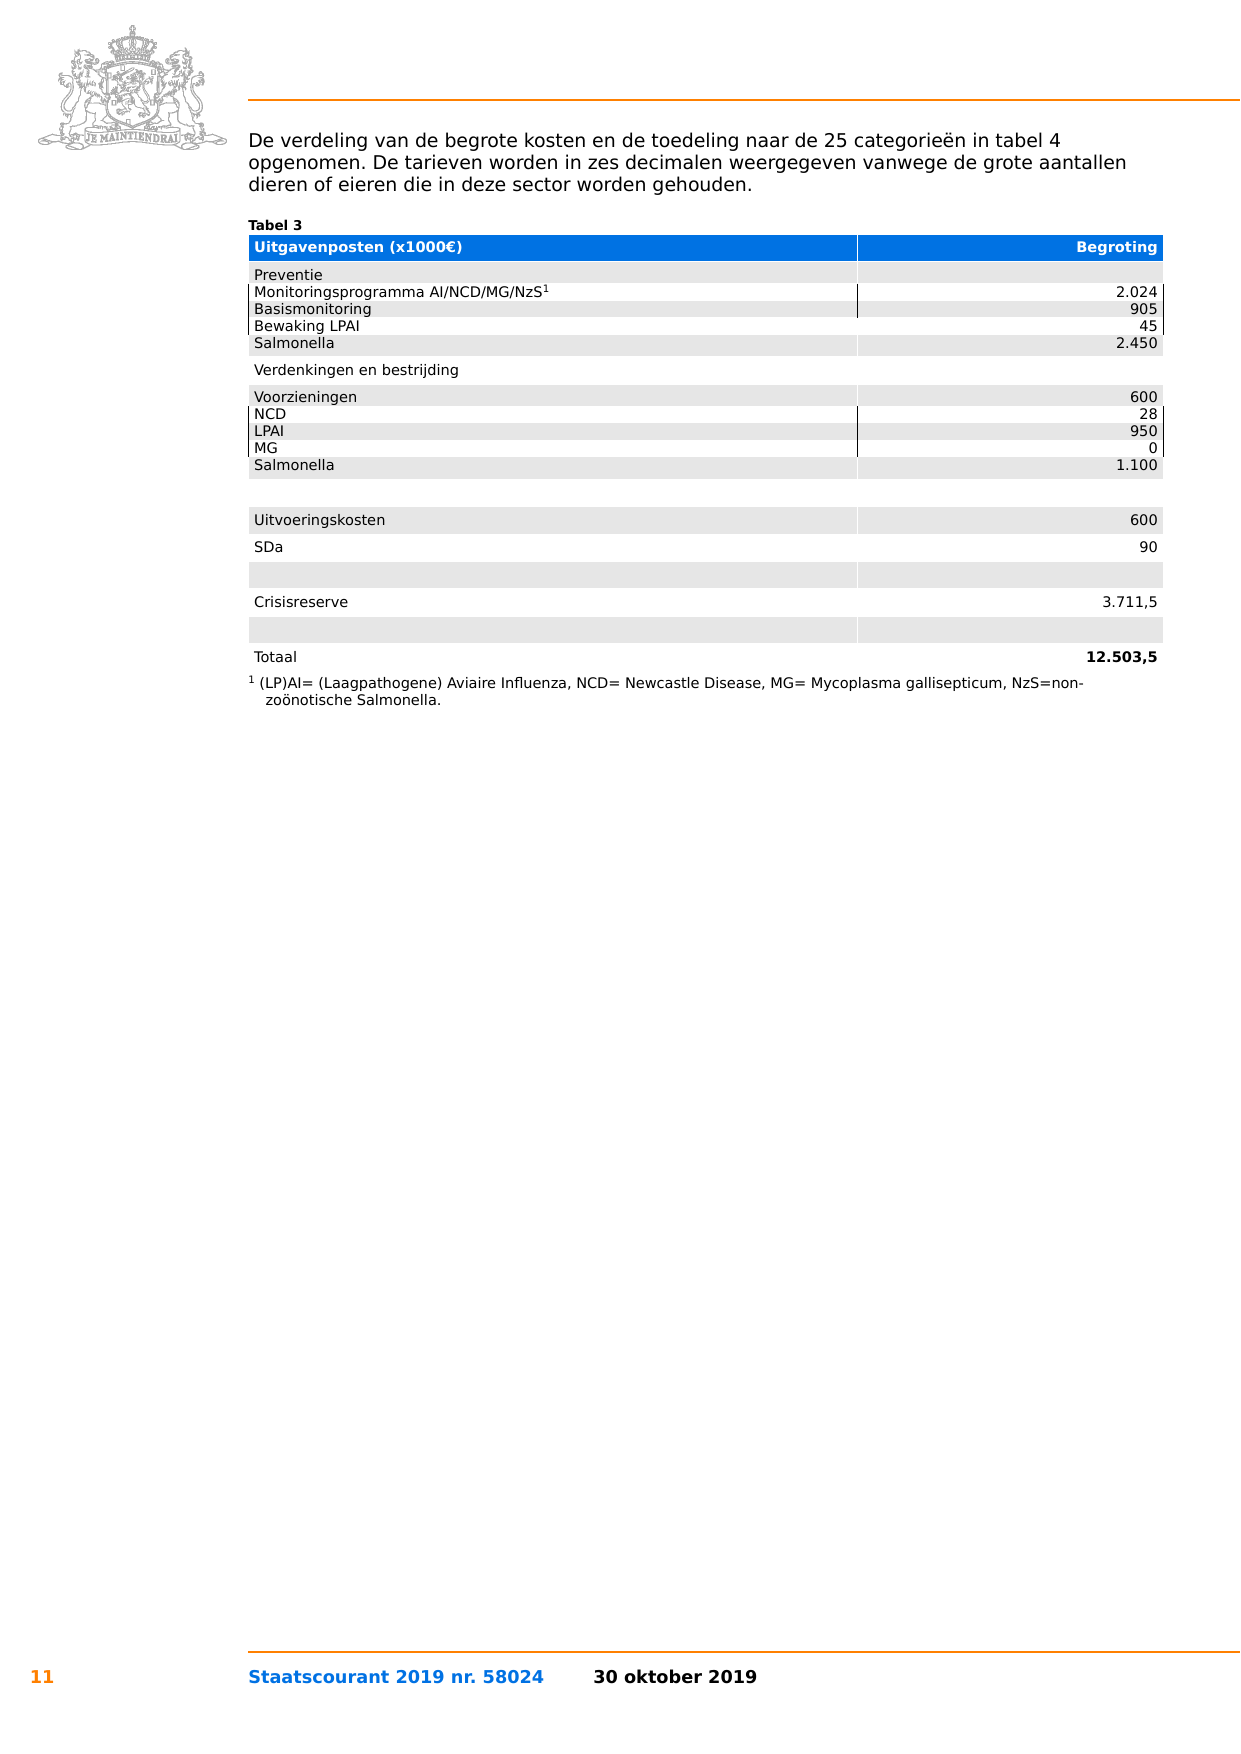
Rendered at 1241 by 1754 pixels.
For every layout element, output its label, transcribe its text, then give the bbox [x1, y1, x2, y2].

table_cell [858, 357, 1163, 383]
table_cell MG [249, 440, 857, 457]
table_cell [858, 262, 1163, 283]
table_cell Voorzieningen [249, 385, 857, 406]
table_cell 2.450 [858, 335, 1163, 356]
table_cell 905 [858, 301, 1163, 317]
table_cell Verdenkingen en bestrijding [249, 357, 857, 383]
table_cell 1.100 [858, 457, 1163, 479]
table_cell 600 [858, 385, 1163, 406]
table_cell 0 [858, 440, 1163, 457]
table_cell [858, 617, 1163, 643]
table_cell LPAI [249, 423, 857, 440]
table_cell [249, 562, 857, 588]
table_cell [858, 562, 1163, 588]
table_cell Totaal [249, 644, 857, 671]
table_cell Bewaking LPAI [249, 318, 857, 334]
table_cell 1 (LP)AI= (Laagpathogene) Aviaire Influenza, NCD= Newcastle Disease, MG= Mycoplasma gallisepticum, NzS=non-zoönotische Salmonella. [248, 672, 1163, 708]
table_cell Preventie [249, 262, 857, 283]
table_cell Monitoringsprogramma AI/NCD/MG/NzS1 [249, 284, 857, 301]
table_cell Basismonitoring [249, 301, 857, 317]
table_cell Uitvoeringskosten [249, 507, 857, 534]
table_cell Uitgavenposten (x1000€) [249, 235, 857, 261]
table_cell 90 [858, 535, 1163, 561]
table_cell Crisisreserve [249, 590, 857, 616]
table_cell 600 [858, 507, 1163, 534]
table_cell 950 [858, 423, 1163, 440]
table_header Tabel 3 [248, 218, 1163, 233]
table_cell NCD [249, 406, 857, 423]
table_cell [249, 617, 857, 643]
table_cell Begroting [858, 235, 1163, 261]
table_cell 45 [857, 318, 1163, 334]
table_cell Salmonella [249, 457, 857, 479]
table_cell 2.024 [858, 284, 1163, 301]
table_cell SDa [249, 535, 857, 561]
table_cell 12.503,5 [858, 644, 1163, 671]
table_cell [858, 480, 1163, 506]
text De verdeling van de begrote kosten en de toedeling naar de 25 categorieën in tabel 4 opgenomen. De tarieven worden in zes decimalen weergegeven vanwege de grote aantallen dieren of eieren die in deze sector worden gehouden. [248, 130, 1163, 196]
table_cell [249, 480, 857, 506]
table_cell 28 [858, 406, 1163, 423]
table_cell Salmonella [249, 335, 857, 356]
picture [38, 25, 227, 150]
table_cell 3.711,5 [858, 590, 1163, 616]
